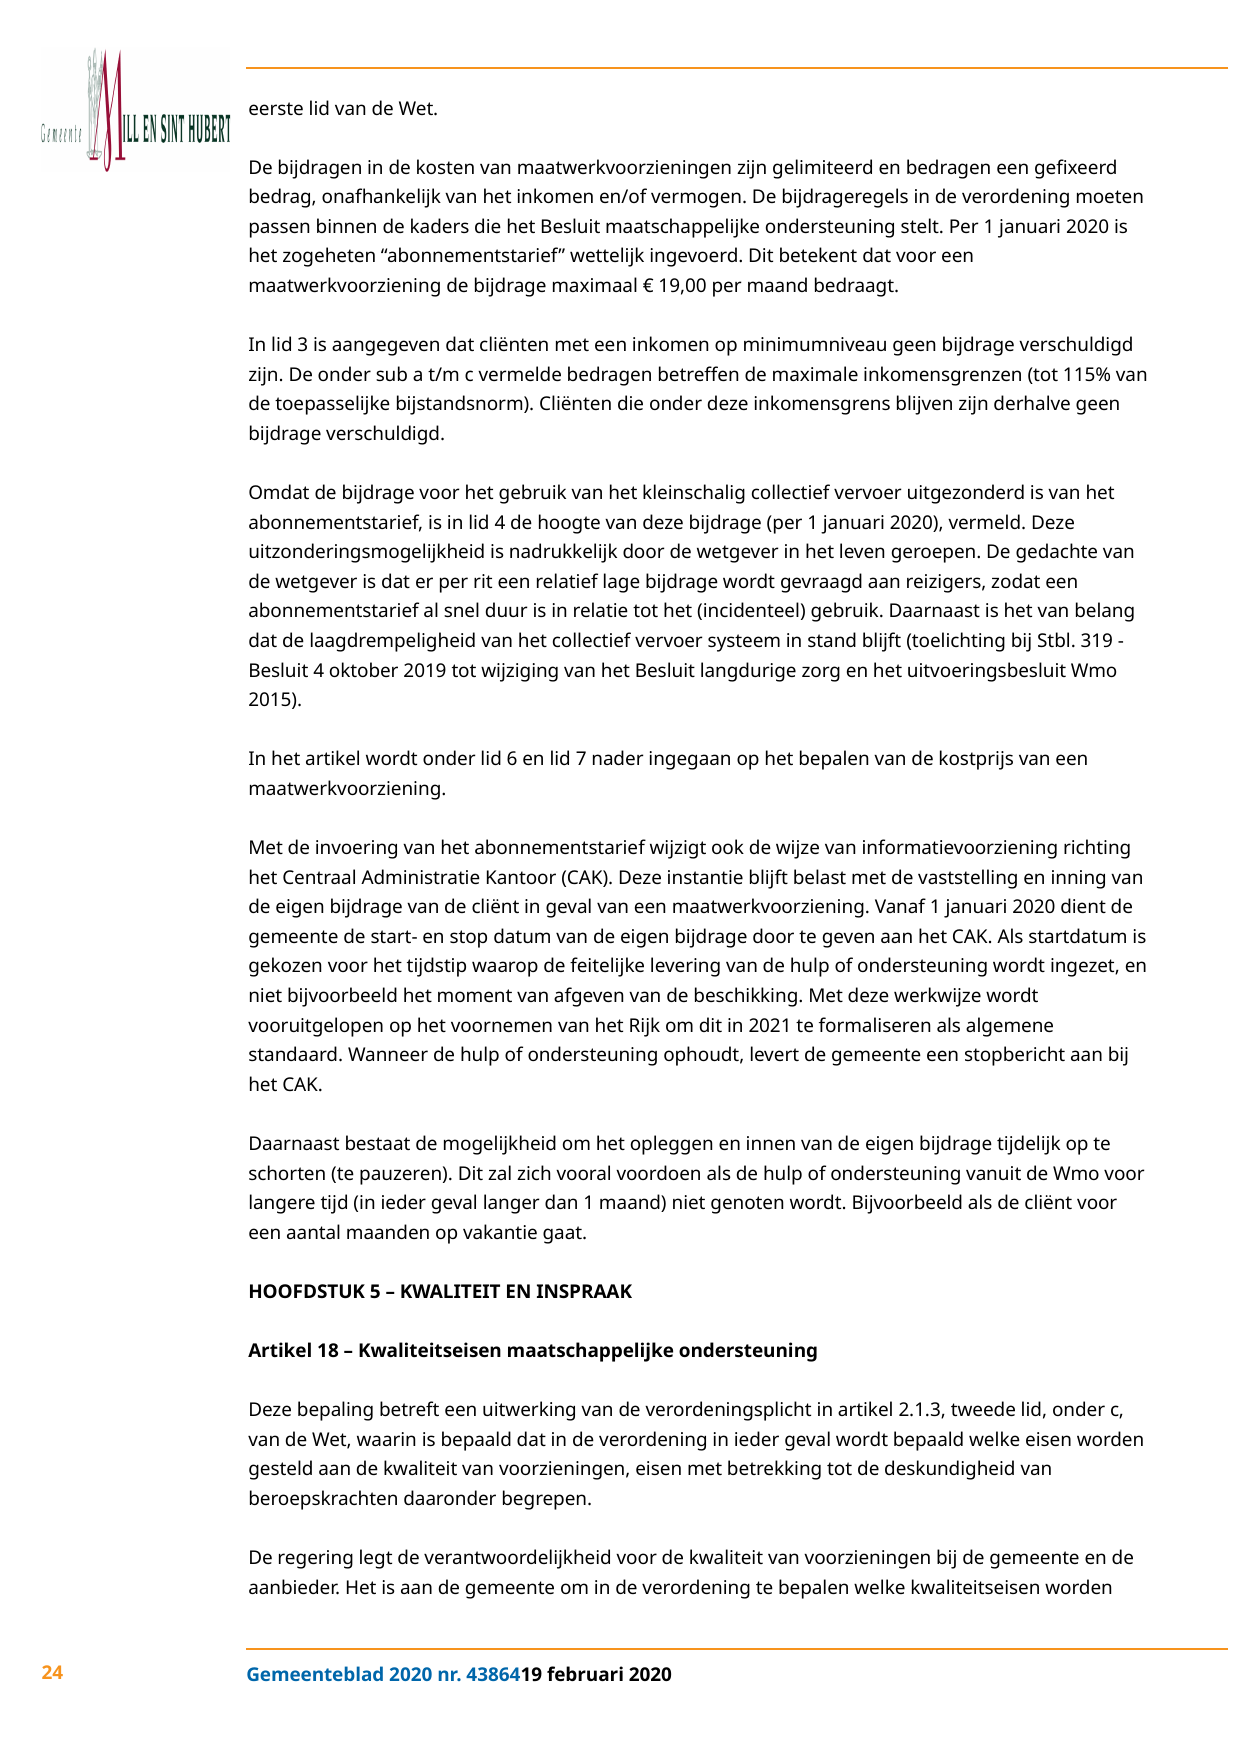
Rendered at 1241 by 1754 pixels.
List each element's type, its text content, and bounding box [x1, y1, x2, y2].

text In lid 3 is aangegeven dat cliënten met een inkomen op minimumniveau geen bijdrage verschuldigd zijn. De onder sub a t/m c vermelde bedragen betreffen de maximale inkomensgrenzen (tot 115% van de toepasselijke bijstandsnorm). Cliënten die onder deze inkomensgrens blijven zijn derhalve geen bijdrage verschuldigd. [248, 331, 1152, 446]
text Artikel 18 – Kwaliteitseisen maatschappelijke ondersteuning [248, 1337, 1152, 1363]
text De regering legt de verantwoordelijkheid voor de kwaliteit van voorzieningen bij de gemeente en de aanbieder. Het is aan de gemeente om in de verordening te bepalen welke kwaliteitseisen worden [248, 1544, 1152, 1600]
text Deze bepaling betreft een uitwerking van de verordeningsplicht in artikel 2.1.3, tweede lid, onder c, van de Wet, waarin is bepaald dat in de verordening in ieder geval wordt bepaald welke eisen worden gesteld aan de kwaliteit van voorzieningen, eisen met betrekking tot de deskundigheid van beroepskrachten daaronder begrepen. [248, 1396, 1152, 1511]
text Daarnaast bestaat de mogelijkheid om het opleggen en innen van de eigen bijdrage tijdelijk op te schorten (te pauzeren). Dit zal zich vooral voordoen als de hulp of ondersteuning vanuit de Wmo voor langere tijd (in ieder geval langer dan 1 maand) niet genoten wordt. Bijvoorbeeld als de cliënt voor een aantal maanden op vakantie gaat. [248, 1130, 1152, 1245]
text HOOFDSTUK 5 – KWALITEIT EN INSPRAAK [248, 1278, 1152, 1304]
text eerste lid van de Wet. [248, 95, 1152, 121]
text In het artikel wordt onder lid 6 en lid 7 nader ingegaan op het bepalen van de kostprijs van een maatwerkvoorziening. [248, 746, 1152, 801]
picture [41, 47, 231, 172]
text Met de invoering van het abonnementstarief wijzigt ook de wijze van informatievoorziening richting het Centraal Administratie Kantoor (CAK). Deze instantie blijft belast met de vaststelling en inning van de eigen bijdrage van de cliënt in geval van een maatwerkvoorziening. Vanaf 1 januari 2020 dient de gemeente de start- en stop datum van de eigen bijdrage door te geven aan het CAK. Als startdatum is gekozen voor het tijdstip waarop de feitelijke levering van de hulp of ondersteuning wordt ingezet, en niet bijvoorbeeld het moment van afgeven van de beschikking. Met deze werkwijze wordt vooruitgelopen op het voornemen van het Rijk om dit in 2021 te formaliseren als algemene standaard. Wanneer de hulp of ondersteuning ophoudt, levert de gemeente een stopbericht aan bij het CAK. [248, 834, 1152, 1097]
text Omdat de bijdrage voor het gebruik van het kleinschalig collectief vervoer uitgezonderd is van het abonnementstarief, is in lid 4 de hoogte van deze bijdrage (per 1 januari 2020), vermeld. Deze uitzonderingsmogelijkheid is nadrukkelijk door de wetgever in het leven geroepen. De gedachte van de wetgever is dat er per rit een relatief lage bijdrage wordt gevraagd aan reizigers, zodat een abonnementstarief al snel duur is in relatie tot het (incidenteel) gebruik. Daarnaast is het van belang dat de laagdrempeligheid van het collectief vervoer systeem in stand blijft (toelichting bij Stbl. 319 - Besluit 4 oktober 2019 tot wijziging van het Besluit langdurige zorg en het uitvoeringsbesluit Wmo 2015). [248, 479, 1152, 712]
text De bijdragen in de kosten van maatwerkvoorzieningen zijn gelimiteerd en bedragen een gefixeerd bedrag, onafhankelijk van het inkomen en/of vermogen. De bijdrageregels in de verordening moeten passen binnen de kaders die het Besluit maatschappelijke ondersteuning stelt. Per 1 januari 2020 is het zogeheten “abonnementstarief” wettelijk ingevoerd. Dit betekent dat voor een maatwerkvoorziening de bijdrage maximaal € 19,00 per maand bedraagt. [248, 154, 1152, 298]
